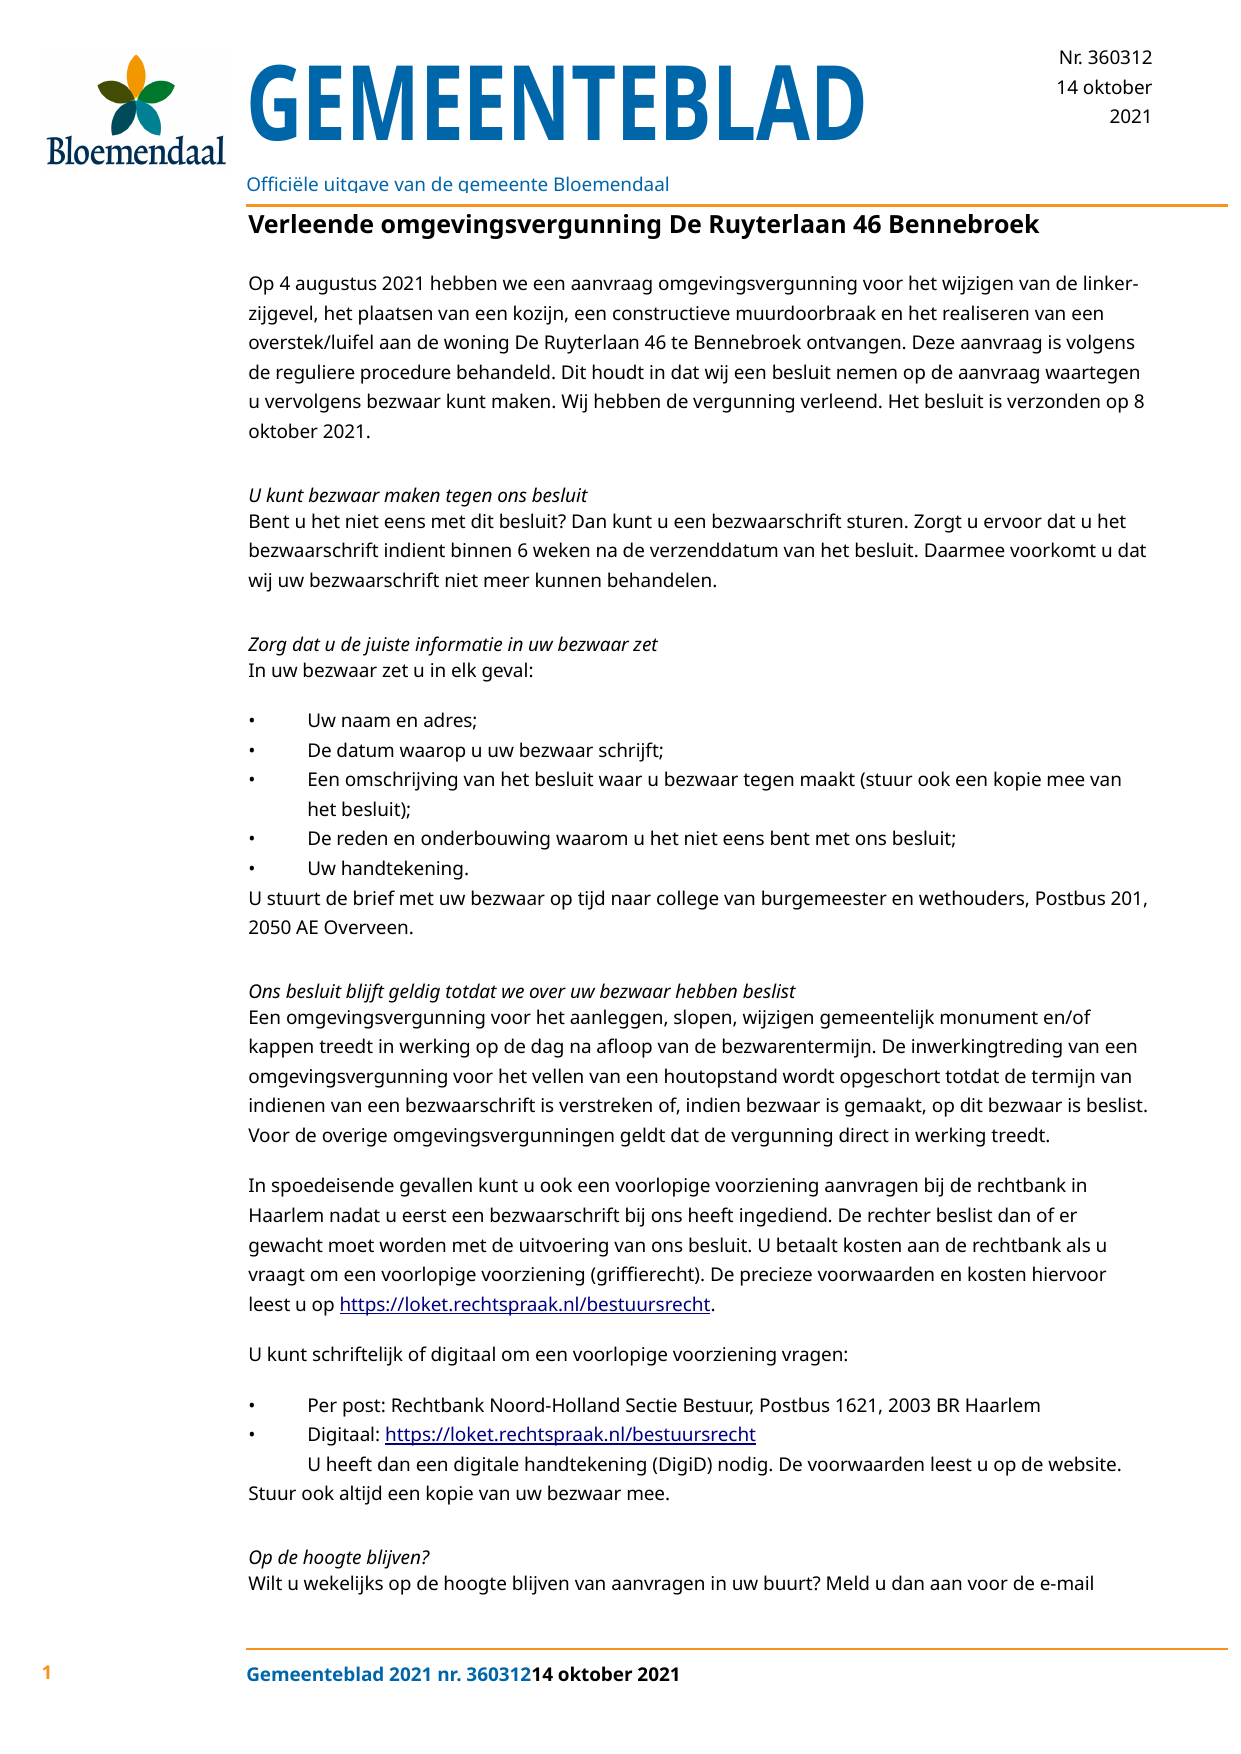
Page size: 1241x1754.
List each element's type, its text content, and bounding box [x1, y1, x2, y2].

list U heeft dan een digitale handtekening (DigiD) nodig. De voorwaarden leest u op de website. [248, 1451, 1152, 1477]
text Op 4 augustus 2021 hebben we een aanvraag omgevingsvergunning voor het wijzigen van de linker-zijgevel, het plaatsen van een kozijn, een constructieve muurdoorbraak en het realiseren van een overstek/luifel aan de woning De Ruyterlaan 46 te Bennebroek ontvangen. Deze aanvraag is volgens de reguliere procedure behandeld. Dit houdt in dat wij een besluit nemen op de aanvraag waartegen u vervolgens bezwaar kunt maken. Wij hebben de vergunning verleend. Het besluit is verzonden op 8 oktober 2021. [248, 270, 1152, 444]
text Een omgevingsvergunning voor het aanleggen, slopen, wijzigen gemeentelijk monument en/of kappen treedt in werking op de dag na afloop van de bezwarentermijn. De inwerkingtreding van een omgevingsvergunning voor het vellen van een houtopstand wordt opgeschort totdat de termijn van indienen van een bezwaarschrift is verstreken of, indien bezwaar is gemaakt, op dit bezwaar is beslist. Voor de overige omgevingsvergunningen geldt dat de vergunning direct in werking treedt. [248, 1004, 1152, 1148]
text Bent u het niet eens met dit besluit? Dan kunt u een bezwaarschrift sturen. Zorgt u ervoor dat u het bezwaarschrift indient binnen 6 weken na de verzenddatum van het besluit. Daarmee voorkomt u dat wij uw bezwaarschrift niet meer kunnen behandelen. [248, 508, 1152, 593]
text U stuurt de brief met uw bezwaar op tijd naar college van burgemeester en wethouders, Postbus 201, 2050 AE Overveen. [248, 885, 1152, 940]
list De datum waarop u uw bezwaar schrijft; [248, 737, 1152, 762]
list Per post: Rechtbank Noord-Holland Sectie Bestuur, Postbus 1621, 2003 BR Haarlem [248, 1392, 1152, 1418]
picture [41, 47, 231, 172]
list Uw handtekening. [248, 855, 1152, 881]
text Stuur ook altijd een kopie van uw bezwaar mee. [248, 1481, 1152, 1506]
text In spoedeisende gevallen kunt u ook een voorlopige voorziening aanvragen bij de rechtbank in Haarlem nadat u eerst een bezwaarschrift bij ons heeft ingediend. De rechter beslist dan of er gewacht moet worden met de uitvoering van ons besluit. U betaalt kosten aan de rechtbank als u vraagt om een voorlopige voorziening (griffierecht). De precieze voorwaarden en kosten hiervoor leest u op https://loket.rechtspraak.nl/bestuursrecht. [248, 1173, 1152, 1317]
text U kunt bezwaar maken tegen ons besluit [248, 482, 1152, 508]
text Op de hoogte blijven? [248, 1544, 1152, 1570]
text In uw bezwaar zet u in elk geval: [248, 657, 1152, 682]
text U kunt schriftelijk of digitaal om een voorlopige voorziening vragen: [248, 1341, 1152, 1367]
list Uw naam en adres; [248, 707, 1152, 733]
list Digitaal: https://loket.rechtspraak.nl/bestuursrecht [248, 1421, 1152, 1447]
text Ons besluit blijft geldig totdat we over uw bezwaar hebben beslist [248, 978, 1152, 1004]
text Zorg dat u de juiste informatie in uw bezwaar zet [248, 631, 1152, 657]
list Een omschrijving van het besluit waar u bezwaar tegen maakt (stuur ook een kopie mee van het besluit); [248, 766, 1152, 822]
text Verleende omgevingsvergunning De Ruyterlaan 46 Bennebroek [248, 207, 1152, 241]
list De reden en onderbouwing waarom u het niet eens bent met ons besluit; [248, 826, 1152, 851]
text Wilt u wekelijks op de hoogte blijven van aanvragen in uw buurt? Meld u dan aan voor de e-mail [248, 1570, 1152, 1596]
